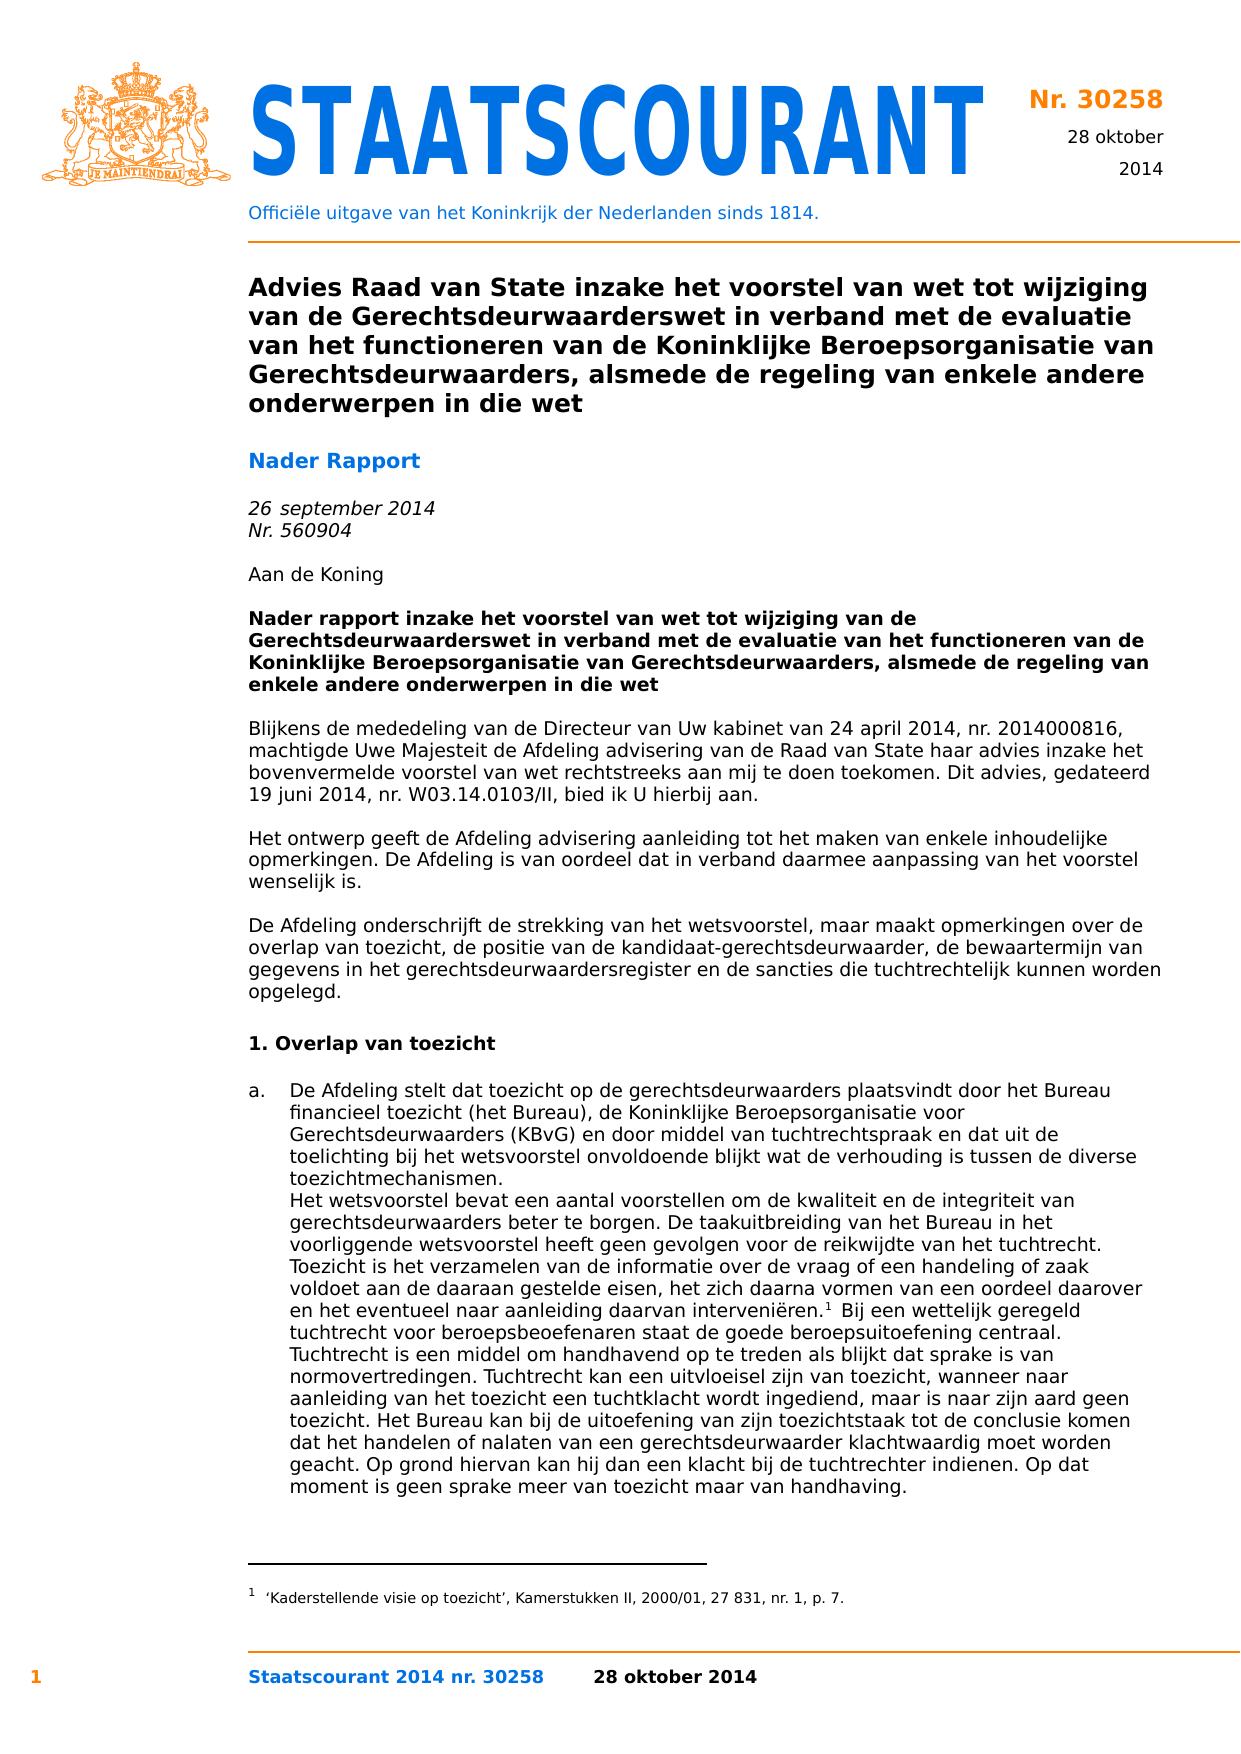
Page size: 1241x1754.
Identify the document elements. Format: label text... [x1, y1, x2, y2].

text De Afdeling onderschrijft de strekking van het wetsvoorstel, maar maakt opmerkingen over de overlap van toezicht, de positie van de kandidaat-gerechtsdeurwaarder, de bewaartermijn van gegevens in het gerechtsdeurwaardersregister en de sancties die tuchtrechtelijk kunnen worden opgelegd. [248, 915, 1163, 1003]
picture [41, 62, 231, 186]
text Nader rapport inzake het voorstel van wet tot wijziging van de Gerechtsdeurwaarderswet in verband met de evaluatie van het functioneren van de Koninklijke Beroepsorganisatie van Gerechtsdeurwaarders, alsmede de regeling van enkele andere onderwerpen in die wet [248, 608, 1163, 696]
table_header STAATSCOURANT [248, 62, 998, 203]
table_cell 28 oktober [998, 121, 1240, 153]
table_cell 2014 [998, 153, 1240, 203]
table_header [25, 62, 248, 241]
text Nr. 560904 [248, 520, 1163, 542]
subtitle Advies Raad van State inzake het voorstel van wet tot wijziging van de Gerechtsdeurwaarderswet in verband met de evaluatie van het functioneren van de Koninklijke Beroepsorganisatie van Gerechtsdeurwaarders, alsmede de regeling van enkele andere onderwerpen in die wet [248, 273, 1163, 419]
text a. De Afdeling stelt dat toezicht op de gerechtsdeurwaarders plaatsvindt door het Bureau financieel toezicht (het Bureau), de Koninklijke Beroepsorganisatie voor Gerechtsdeurwaarders (KBvG) en door middel van tuchtrechtspraak en dat uit de toelichting bij het wetsvoorstel onvoldoende blijkt wat de verhouding is tussen de diverse toezichtmechanismen. [248, 1080, 1163, 1190]
text Het wetsvoorstel bevat een aantal voorstellen om de kwaliteit en de integriteit van gerechtsdeurwaarders beter te borgen. De taakuitbreiding van het Bureau in het voorliggende wetsvoorstel heeft geen gevolgen voor de reikwijdte van het tuchtrecht. Toezicht is het verzamelen van de informatie over de vraag of een handeling of zaak voldoet aan de daaraan gestelde eisen, het zich daarna vormen van een oordeel daarover en het eventueel naar aanleiding daarvan interveniëren. Bij een wettelijk geregeld tuchtrecht voor beroepsbeoefenaren staat de goede beroepsuitoefening centraal. Tuchtrecht is een middel om handhavend op te treden als blijkt dat sprake is van normovertredingen. Tuchtrecht kan een uitvloeisel zijn van toezicht, wanneer naar aanleiding van het toezicht een tuchtklacht wordt ingediend, maar is naar zijn aard geen toezicht. Het Bureau kan bij de uitoefening van zijn toezichtstaak tot de conclusie komen dat het handelen of nalaten van een gerechtsdeurwaarder klachtwaardig moet worden geacht. Op grond hiervan kan hij dan een klacht bij de tuchtrechter indienen. Op dat moment is geen sprake meer van toezicht maar van handhaving. [289, 1190, 1163, 1498]
table_header Nr. 30258 [998, 62, 1240, 121]
text 26 september 2014 [248, 498, 1163, 520]
text Aan de Koning [248, 564, 1163, 586]
text Het ontwerp geeft de Afdeling advisering aanleiding tot het maken van enkele inhoudelijke opmerkingen. De Afdeling is van oordeel dat in verband daarmee aanpassing van het voorstel wenselijk is. [248, 827, 1163, 893]
table_cell Officiële uitgave van het Koninkrijk der Nederlanden sinds 1814. [248, 203, 1240, 241]
subtitle Nader Rapport [248, 449, 1163, 473]
text ‘Kaderstellende visie op toezicht’, Kamerstukken II, 2000/01, 27 831, nr. 1, p. 7. [248, 1586, 1163, 1608]
text Blijkens de mededeling van de Directeur van Uw kabinet van 24 april 2014, nr. 2014000816, machtigde Uwe Majesteit de Afdeling advisering van de Raad van State haar advies inzake het bovenvermelde voorstel van wet rechtstreeks aan mij te doen toekomen. Dit advies, gedateerd 19 juni 2014, nr. W03.14.0103/II, bied ik U hierbij aan. [248, 718, 1163, 806]
subtitle 1. Overlap van toezicht [248, 1033, 1163, 1055]
